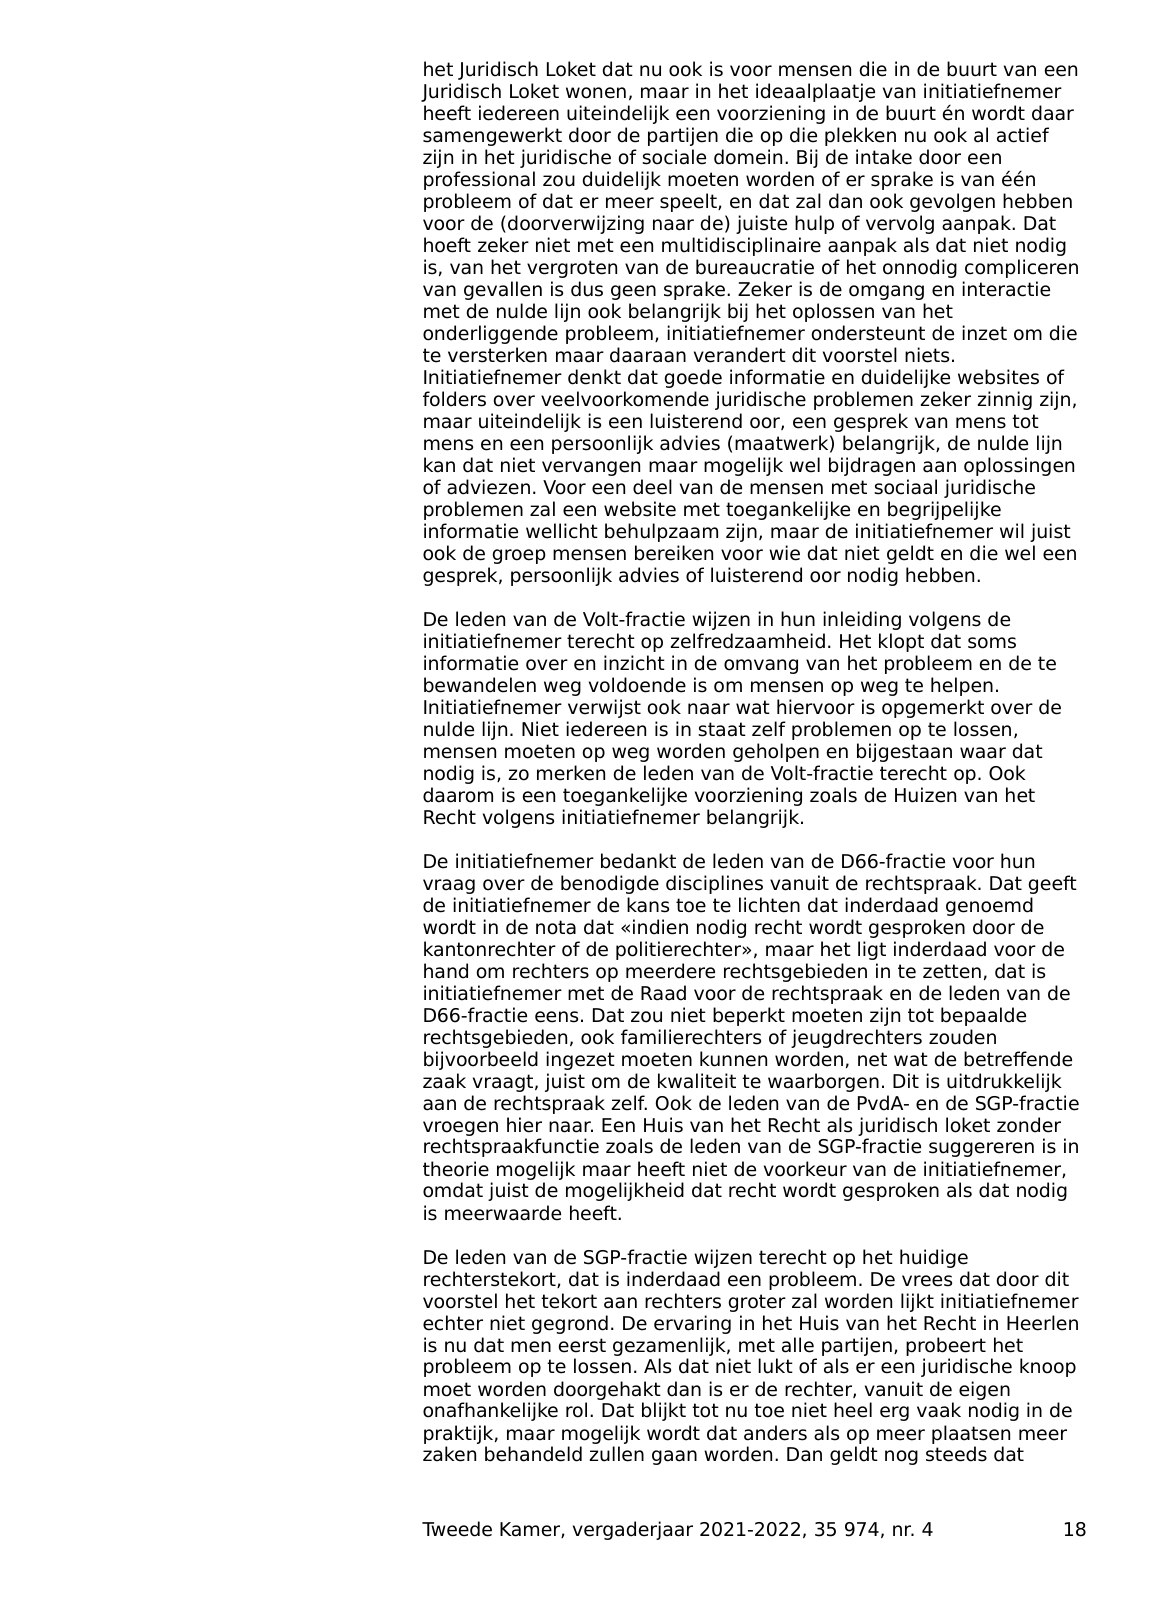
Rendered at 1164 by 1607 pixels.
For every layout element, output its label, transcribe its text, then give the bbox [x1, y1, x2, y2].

text De initiatiefnemer bedankt de leden van de D66-fractie voor hun vraag over de benodigde disciplines vanuit de rechtspraak. Dat geeft de initiatiefnemer de kans toe te lichten dat inderdaad genoemd wordt in de nota dat «indien nodig recht wordt gesproken door de kantonrechter of de politierechter», maar het ligt inderdaad voor de hand om rechters op meerdere rechtsgebieden in te zetten, dat is initiatiefnemer met de Raad voor de rechtspraak en de leden van de D66-fractie eens. Dat zou niet beperkt moeten zijn tot bepaalde rechtsgebieden, ook familierechters of jeugdrechters zouden bijvoorbeeld ingezet moeten kunnen worden, net wat de betreffende zaak vraagt, juist om de kwaliteit te waarborgen. Dit is uitdrukkelijk aan de rechtspraak zelf. Ook de leden van de PvdA- en de SGP-fractie vroegen hier naar. Een Huis van het Recht als juridisch loket zonder rechtspraakfunctie zoals de leden van de SGP-fractie suggereren is in theorie mogelijk maar heeft niet de voorkeur van de initiatiefnemer, omdat juist de mogelijkheid dat recht wordt gesproken als dat nodig is meerwaarde heeft. [422, 851, 1087, 1224]
text De leden van de SGP-fractie wijzen terecht op het huidige rechterstekort, dat is inderdaad een probleem. De vrees dat door dit voorstel het tekort aan rechters groter zal worden lijkt initiatiefnemer echter niet gegrond. De ervaring in het Huis van het Recht in Heerlen is nu dat men eerst gezamenlijk, met alle partijen, probeert het probleem op te lossen. Als dat niet lukt of als er een juridische knoop moet worden doorgehakt dan is er de rechter, vanuit de eigen onafhankelijke rol. Dat blijkt tot nu toe niet heel erg vaak nodig in de praktijk, maar mogelijk wordt dat anders als op meer plaatsen meer zaken behandeld zullen gaan worden. Dan geldt nog steeds dat [422, 1247, 1087, 1466]
text het Juridisch Loket dat nu ook is voor mensen die in de buurt van een Juridisch Loket wonen, maar in het ideaalplaatje van initiatiefnemer heeft iedereen uiteindelijk een voorziening in de buurt én wordt daar samengewerkt door de partijen die op die plekken nu ook al actief zijn in het juridische of sociale domein. Bij de intake door een professional zou duidelijk moeten worden of er sprake is van één probleem of dat er meer speelt, en dat zal dan ook gevolgen hebben voor de (doorverwijzing naar de) juiste hulp of vervolg aanpak. Dat hoeft zeker niet met een multidisciplinaire aanpak als dat niet nodig is, van het vergroten van de bureaucratie of het onnodig compliceren van gevallen is dus geen sprake. Zeker is de omgang en interactie met de nulde lijn ook belangrijk bij het oplossen van het onderliggende probleem, initiatiefnemer ondersteunt de inzet om die te versterken maar daaraan verandert dit voorstel niets. Initiatiefnemer denkt dat goede informatie en duidelijke websites of folders over veelvoorkomende juridische problemen zeker zinnig zijn, maar uiteindelijk is een luisterend oor, een gesprek van mens tot mens en een persoonlijk advies (maatwerk) belangrijk, de nulde lijn kan dat niet vervangen maar mogelijk wel bijdragen aan oplossingen of adviezen. Voor een deel van de mensen met sociaal juridische problemen zal een website met toegankelijke en begrijpelijke informatie wellicht behulpzaam zijn, maar de initiatiefnemer wil juist ook de groep mensen bereiken voor wie dat niet geldt en die wel een gesprek, persoonlijk advies of luisterend oor nodig hebben. [422, 59, 1087, 587]
text De leden van de Volt-fractie wijzen in hun inleiding volgens de initiatiefnemer terecht op zelfredzaamheid. Het klopt dat soms informatie over en inzicht in de omvang van het probleem en de te bewandelen weg voldoende is om mensen op weg te helpen. Initiatiefnemer verwijst ook naar wat hiervoor is opgemerkt over de nulde lijn. Niet iedereen is in staat zelf problemen op te lossen, mensen moeten op weg worden geholpen en bijgestaan waar dat nodig is, zo merken de leden van de Volt-fractie terecht op. Ook daarom is een toegankelijke voorziening zoals de Huizen van het Recht volgens initiatiefnemer belangrijk. [422, 609, 1087, 828]
